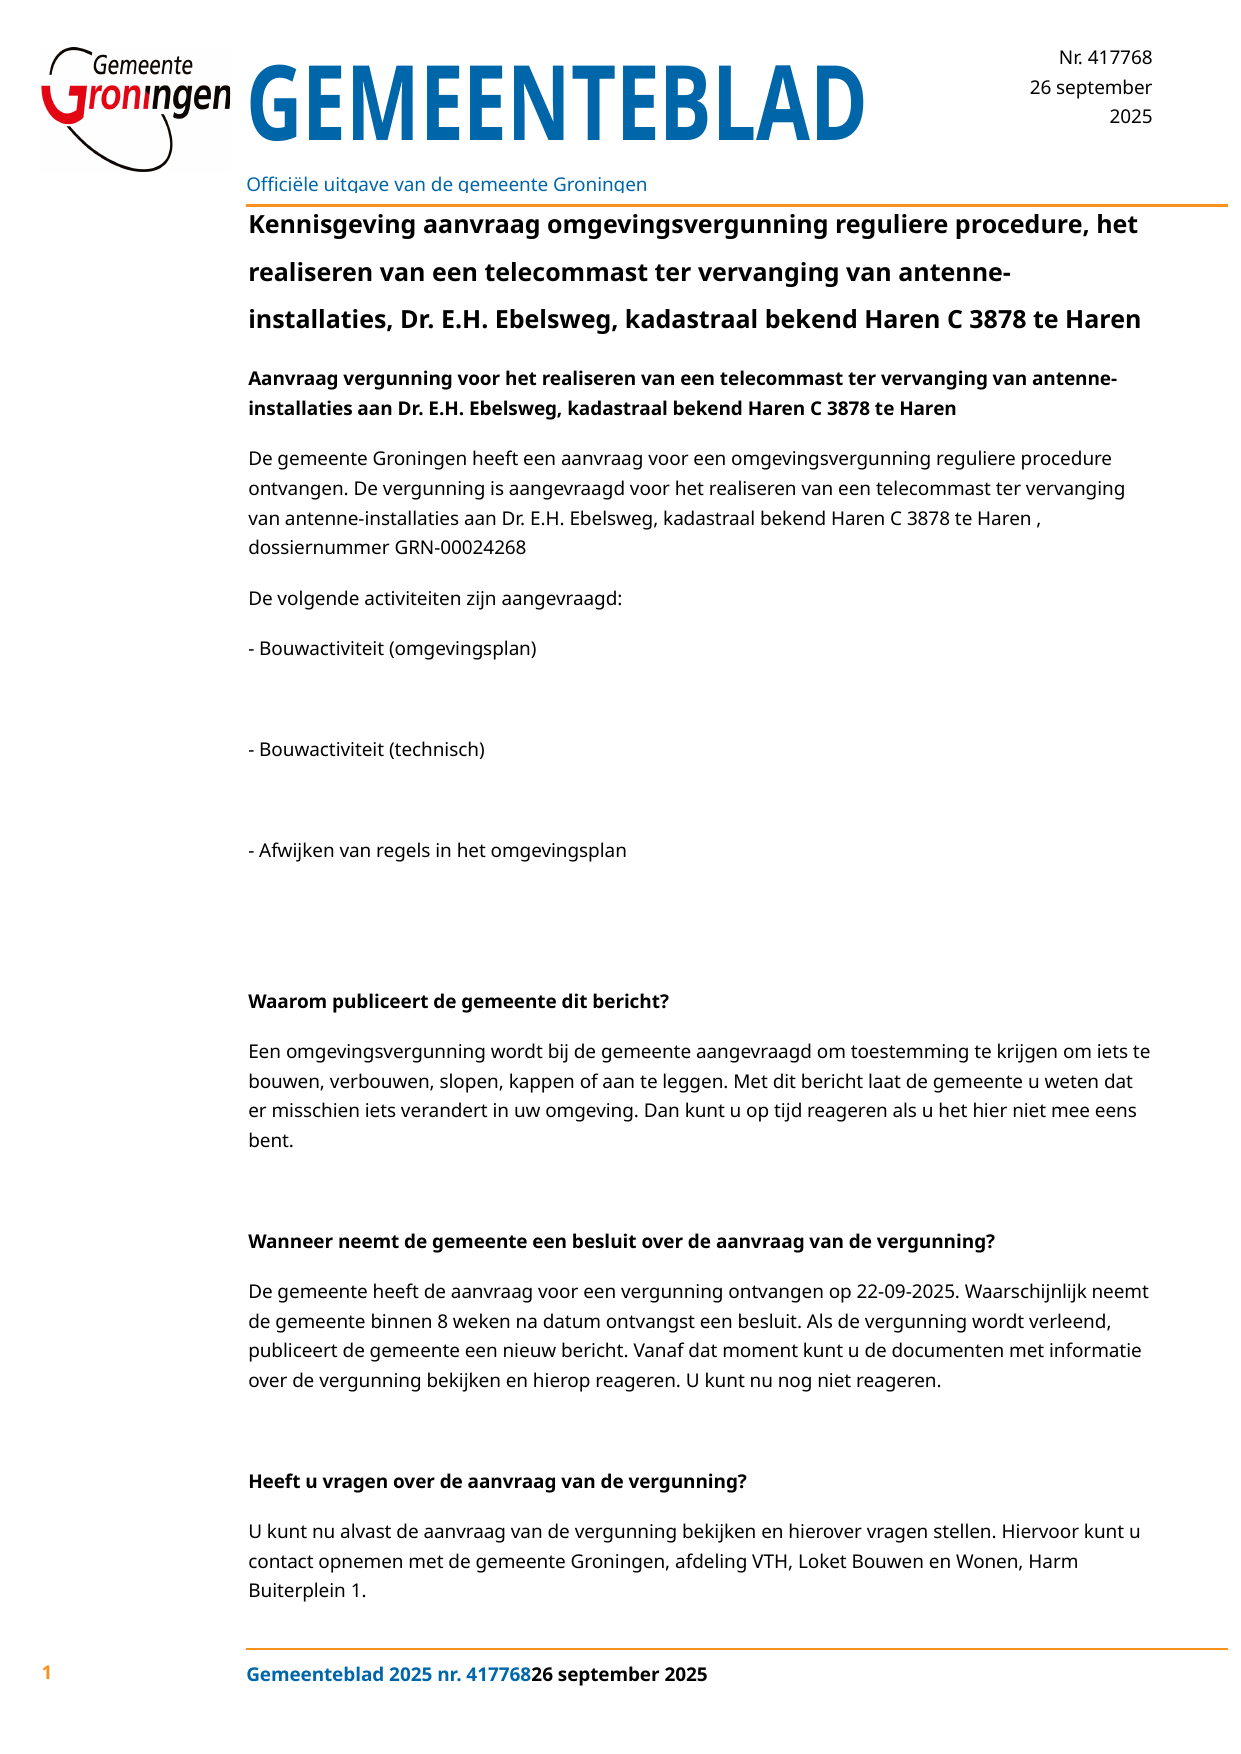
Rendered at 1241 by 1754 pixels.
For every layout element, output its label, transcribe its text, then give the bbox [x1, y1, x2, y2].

text Kennisgeving aanvraag omgevingsvergunning reguliere procedure, het realiseren van een telecommast ter vervanging van antenne-installaties, Dr. E.H. Ebelsweg, kadastraal bekend Haren C 3878 te Haren [248, 207, 1152, 336]
text Een omgevingsvergunning wordt bij de gemeente aangevraagd om toestemming te krijgen om iets te bouwen, verbouwen, slopen, kappen of aan te leggen. Met dit bericht laat de gemeente u weten dat er misschien iets verandert in uw omgeving. Dan kunt u op tijd reageren als u het hier niet mee eens bent. [248, 1038, 1152, 1153]
text Aanvraag vergunning voor het realiseren van een telecommast ter vervanging van antenne-installaties aan Dr. E.H. Ebelsweg, kadastraal bekend Haren C 3878 te Haren [248, 366, 1152, 421]
text - Bouwactiviteit (omgevingsplan) [248, 635, 1152, 661]
text Wanneer neemt de gemeente een besluit over de aanvraag van de vergunning? [248, 1228, 1152, 1254]
text - Bouwactiviteit (technisch) [248, 736, 1152, 762]
text De volgende activiteiten zijn aangevraagd: [248, 585, 1152, 610]
text U kunt nu alvast de aanvraag van de vergunning bekijken en hierover vragen stellen. Hiervoor kunt u contact opnemen met de gemeente Groningen, afdeling VTH, Loket Bouwen en Wonen, Harm Buiterplein 1. [248, 1518, 1152, 1603]
picture [41, 47, 231, 172]
text De gemeente heeft de aanvraag voor een vergunning ontvangen op 22-09-2025. Waarschijnlijk neemt de gemeente binnen 8 weken na datum ontvangst een besluit. Als de vergunning wordt verleend, publiceert de gemeente een nieuw bericht. Vanaf dat moment kunt u de documenten met informatie over de vergunning bekijken en hierop reageren. U kunt nu nog niet reageren. [248, 1278, 1152, 1393]
text Heeft u vragen over de aanvraag van de vergunning? [248, 1468, 1152, 1494]
text Waarom publiceert de gemeente dit bericht? [248, 988, 1152, 1014]
text De gemeente Groningen heeft een aanvraag voor een omgevingsvergunning reguliere procedure ontvangen. De vergunning is aangevraagd voor het realiseren van een telecommast ter vervanging van antenne-installaties aan Dr. E.H. Ebelsweg, kadastraal bekend Haren C 3878 te Haren , dossiernummer GRN-00024268 [248, 446, 1152, 560]
text - Afwijken van regels in het omgevingsplan [248, 837, 1152, 862]
